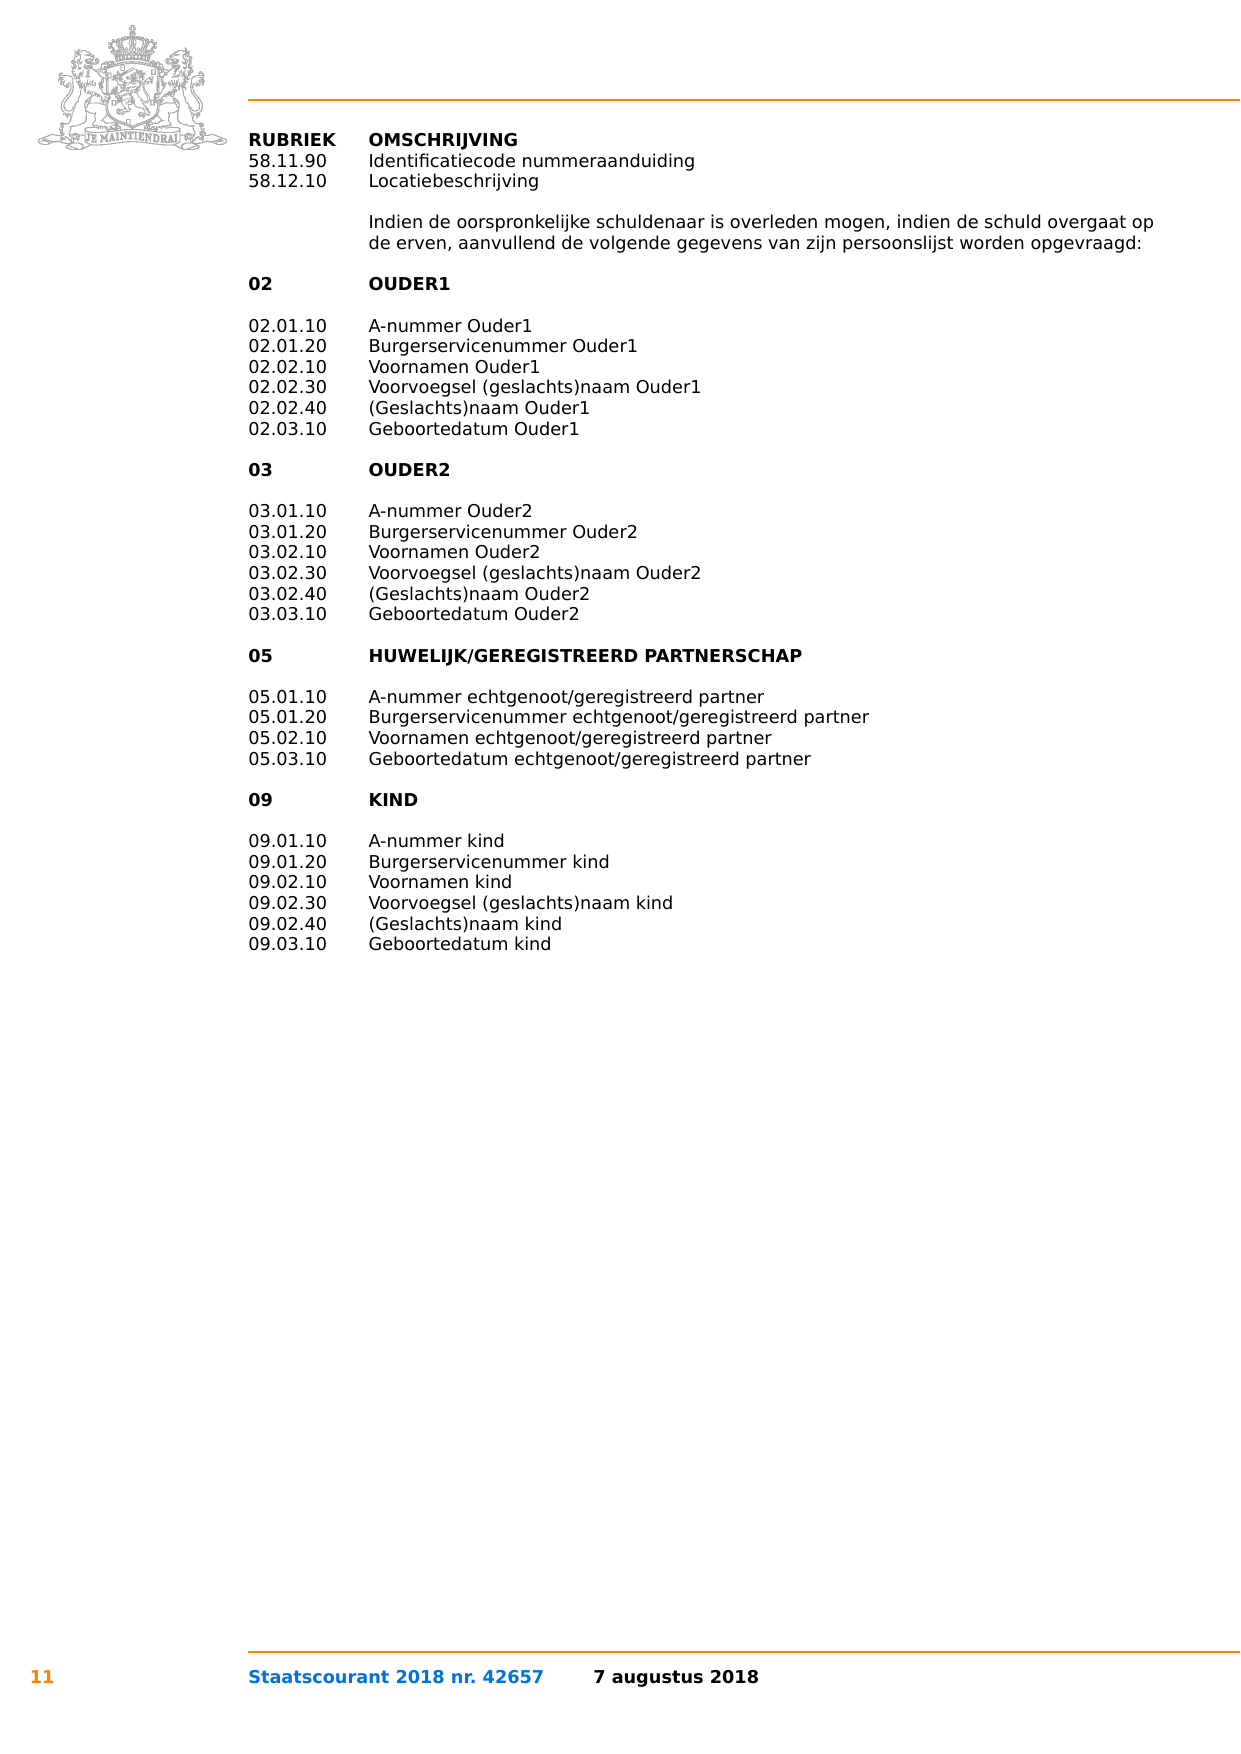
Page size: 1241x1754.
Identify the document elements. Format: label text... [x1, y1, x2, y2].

table_cell Voorvoegsel (geslachts)naam Ouder1 [363, 378, 1163, 398]
table_cell 58.11.90 [248, 151, 362, 171]
table_cell 02.02.40 [248, 398, 362, 419]
table_cell [248, 666, 362, 687]
table_cell [363, 481, 1163, 501]
table_cell (Geslachts)naam Ouder1 [363, 398, 1163, 419]
table_cell [248, 481, 362, 501]
table_cell 09.03.10 [248, 934, 362, 955]
table_cell 02.02.10 [248, 357, 362, 377]
table_cell Locatiebeschrijving [363, 171, 1163, 192]
table_cell 09 [248, 790, 362, 811]
table_cell [248, 192, 362, 212]
table_cell [248, 254, 362, 274]
table_cell [248, 811, 362, 831]
table_cell 09.01.20 [248, 852, 362, 872]
table_cell [363, 254, 1163, 274]
table_cell OUDER2 [363, 460, 1163, 481]
table_cell Geboortedatum Ouder1 [363, 419, 1163, 439]
table_cell Voornamen Ouder2 [363, 543, 1163, 563]
table_header OMSCHRIJVING [363, 130, 1163, 151]
table_cell 05.01.10 [248, 687, 362, 707]
table_cell 03.01.20 [248, 522, 362, 542]
table_cell [363, 811, 1163, 831]
table_cell 09.02.30 [248, 893, 362, 914]
table_cell 09.02.40 [248, 914, 362, 934]
table_cell A-nummer Ouder1 [363, 316, 1163, 336]
table_cell Indien de oorspronkelijke schuldenaar is overleden mogen, indien de schuld overgaat op de erven, aanvullend de volgende gegevens van zijn persoonslijst worden opgevraagd: [363, 213, 1163, 254]
table_cell 09.02.10 [248, 873, 362, 893]
table_cell Geboortedatum kind [363, 934, 1163, 955]
table_cell Burgerservicenummer echtgenoot/geregistreerd partner [363, 708, 1163, 728]
table_cell 02.01.20 [248, 336, 362, 357]
table_cell [363, 625, 1163, 646]
table_cell Voorvoegsel (geslachts)naam kind [363, 893, 1163, 914]
table_cell [248, 625, 362, 646]
table_cell 03.02.30 [248, 563, 362, 584]
table_cell [363, 192, 1163, 212]
table_header RUBRIEK [248, 130, 362, 151]
table_cell Voorvoegsel (geslachts)naam Ouder2 [363, 563, 1163, 584]
table_cell 03.02.10 [248, 543, 362, 563]
table_cell A-nummer kind [363, 831, 1163, 852]
table_cell [248, 295, 362, 316]
table_cell 02.01.10 [248, 316, 362, 336]
table_cell 09.01.10 [248, 831, 362, 852]
table_cell [363, 769, 1163, 790]
table_cell 03.03.10 [248, 604, 362, 625]
table_cell 03.02.40 [248, 584, 362, 604]
table_cell 03.01.10 [248, 501, 362, 522]
table_cell 03 [248, 460, 362, 481]
table_cell Geboortedatum echtgenoot/geregistreerd partner [363, 749, 1163, 769]
table_cell 05.01.20 [248, 708, 362, 728]
table_cell (Geslachts)naam Ouder2 [363, 584, 1163, 604]
table_cell 02.02.30 [248, 378, 362, 398]
table_cell (Geslachts)naam kind [363, 914, 1163, 934]
table_cell Voornamen Ouder1 [363, 357, 1163, 377]
table_cell 05 [248, 646, 362, 666]
table_cell Voornamen kind [363, 873, 1163, 893]
table_cell 05.03.10 [248, 749, 362, 769]
table_cell Burgerservicenummer kind [363, 852, 1163, 872]
table_cell A-nummer echtgenoot/geregistreerd partner [363, 687, 1163, 707]
table_cell 05.02.10 [248, 728, 362, 749]
table_cell Geboortedatum Ouder2 [363, 604, 1163, 625]
table_cell KIND [363, 790, 1163, 811]
table_cell Voornamen echtgenoot/geregistreerd partner [363, 728, 1163, 749]
table_cell 02.03.10 [248, 419, 362, 439]
table_cell Burgerservicenummer Ouder2 [363, 522, 1163, 542]
table_cell HUWELIJK/GEREGISTREERD PARTNERSCHAP [363, 646, 1163, 666]
table_cell Identificatiecode nummeraanduiding [363, 151, 1163, 171]
table_cell 02 [248, 274, 362, 295]
table_cell [248, 213, 362, 254]
table_cell [363, 295, 1163, 316]
table_cell A-nummer Ouder2 [363, 501, 1163, 522]
table_cell [248, 769, 362, 790]
table_cell 58.12.10 [248, 171, 362, 192]
table_cell [363, 439, 1163, 460]
table_cell [363, 666, 1163, 687]
table_cell Burgerservicenummer Ouder1 [363, 336, 1163, 357]
table_cell OUDER1 [363, 274, 1163, 295]
table_cell [248, 439, 362, 460]
picture [38, 25, 227, 150]
